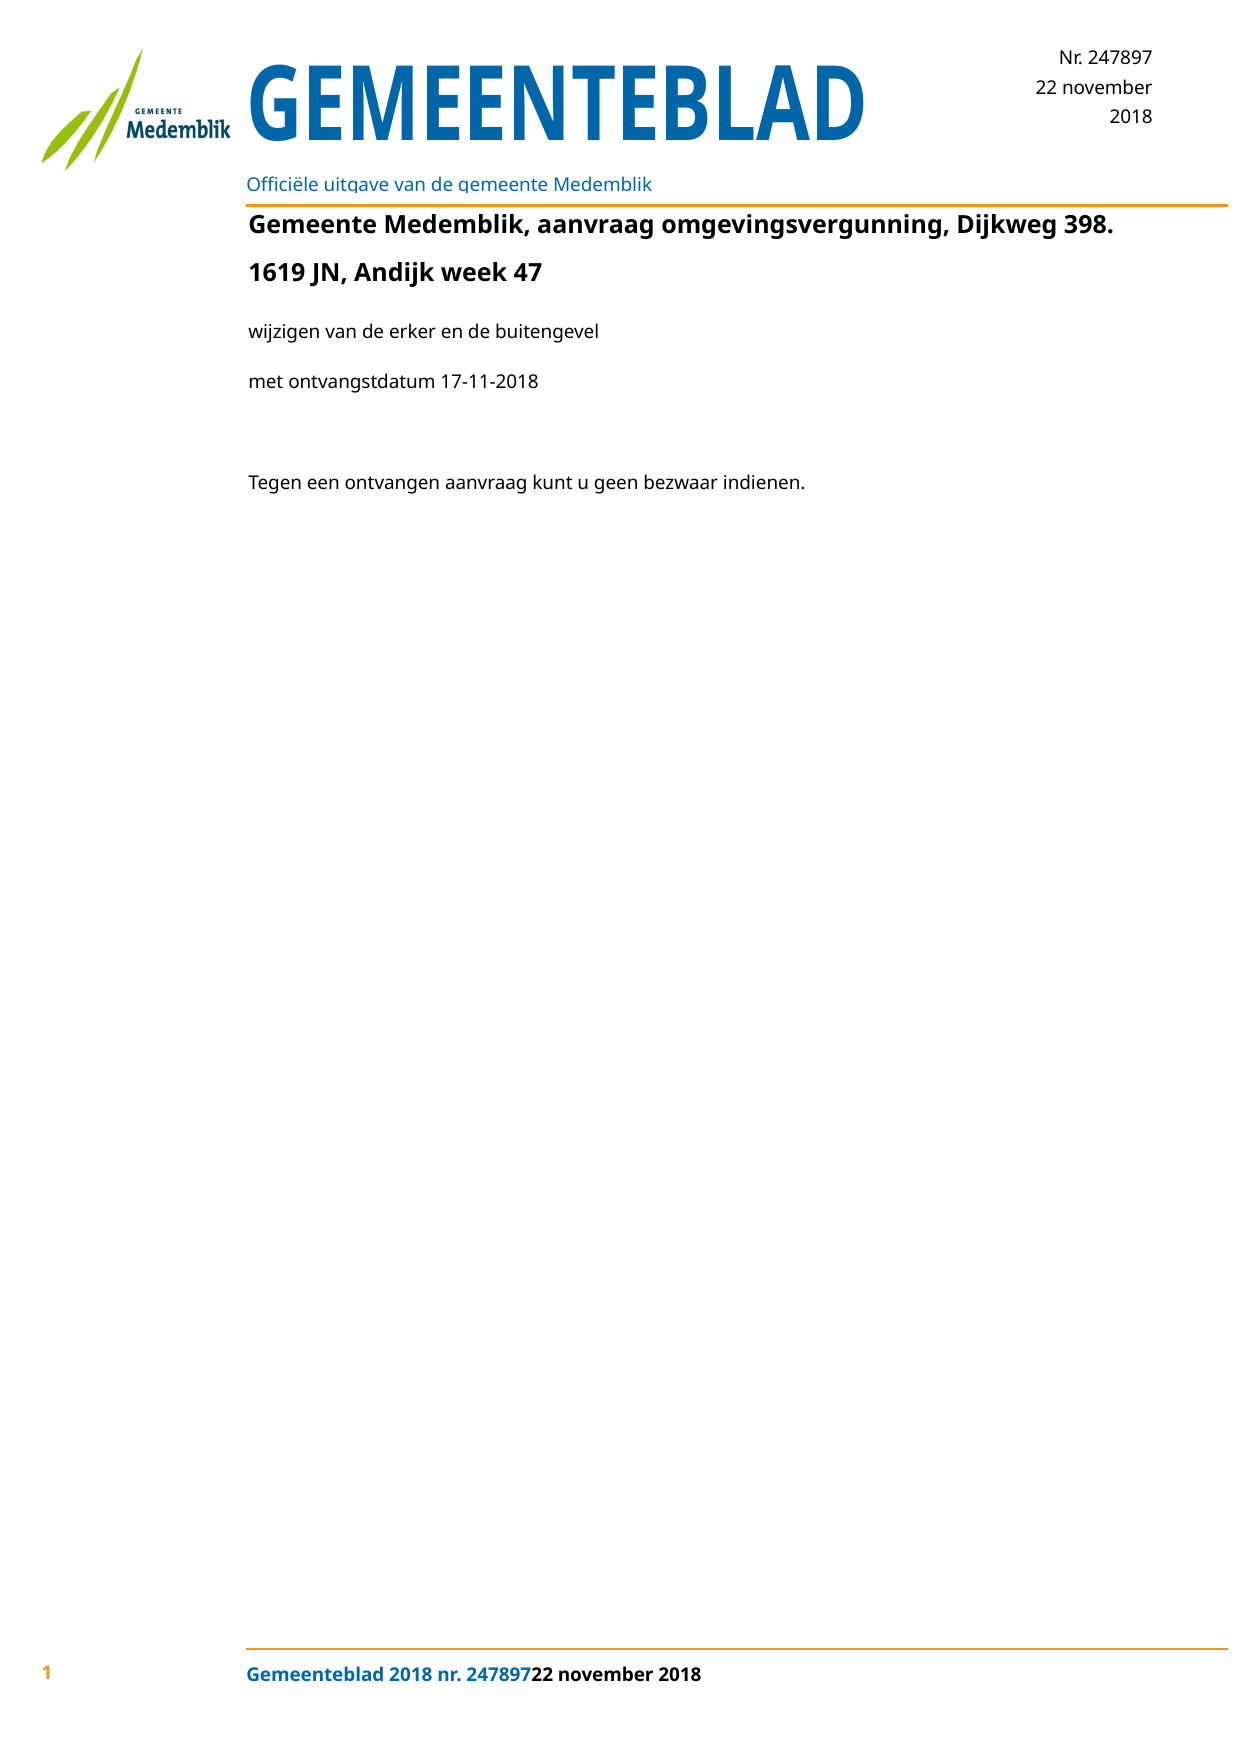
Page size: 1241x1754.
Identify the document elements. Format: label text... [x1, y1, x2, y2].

text met ontvangstdatum 17-11-2018 [248, 368, 1152, 394]
picture [41, 47, 231, 172]
text wijzigen van de erker en de buitengevel [248, 318, 1152, 344]
text Gemeente Medemblik, aanvraag omgevingsvergunning, Dijkweg 398. 1619 JN, Andijk week 47 [248, 207, 1152, 288]
text Tegen een ontvangen aanvraag kunt u geen bezwaar indienen. [248, 469, 1152, 495]
